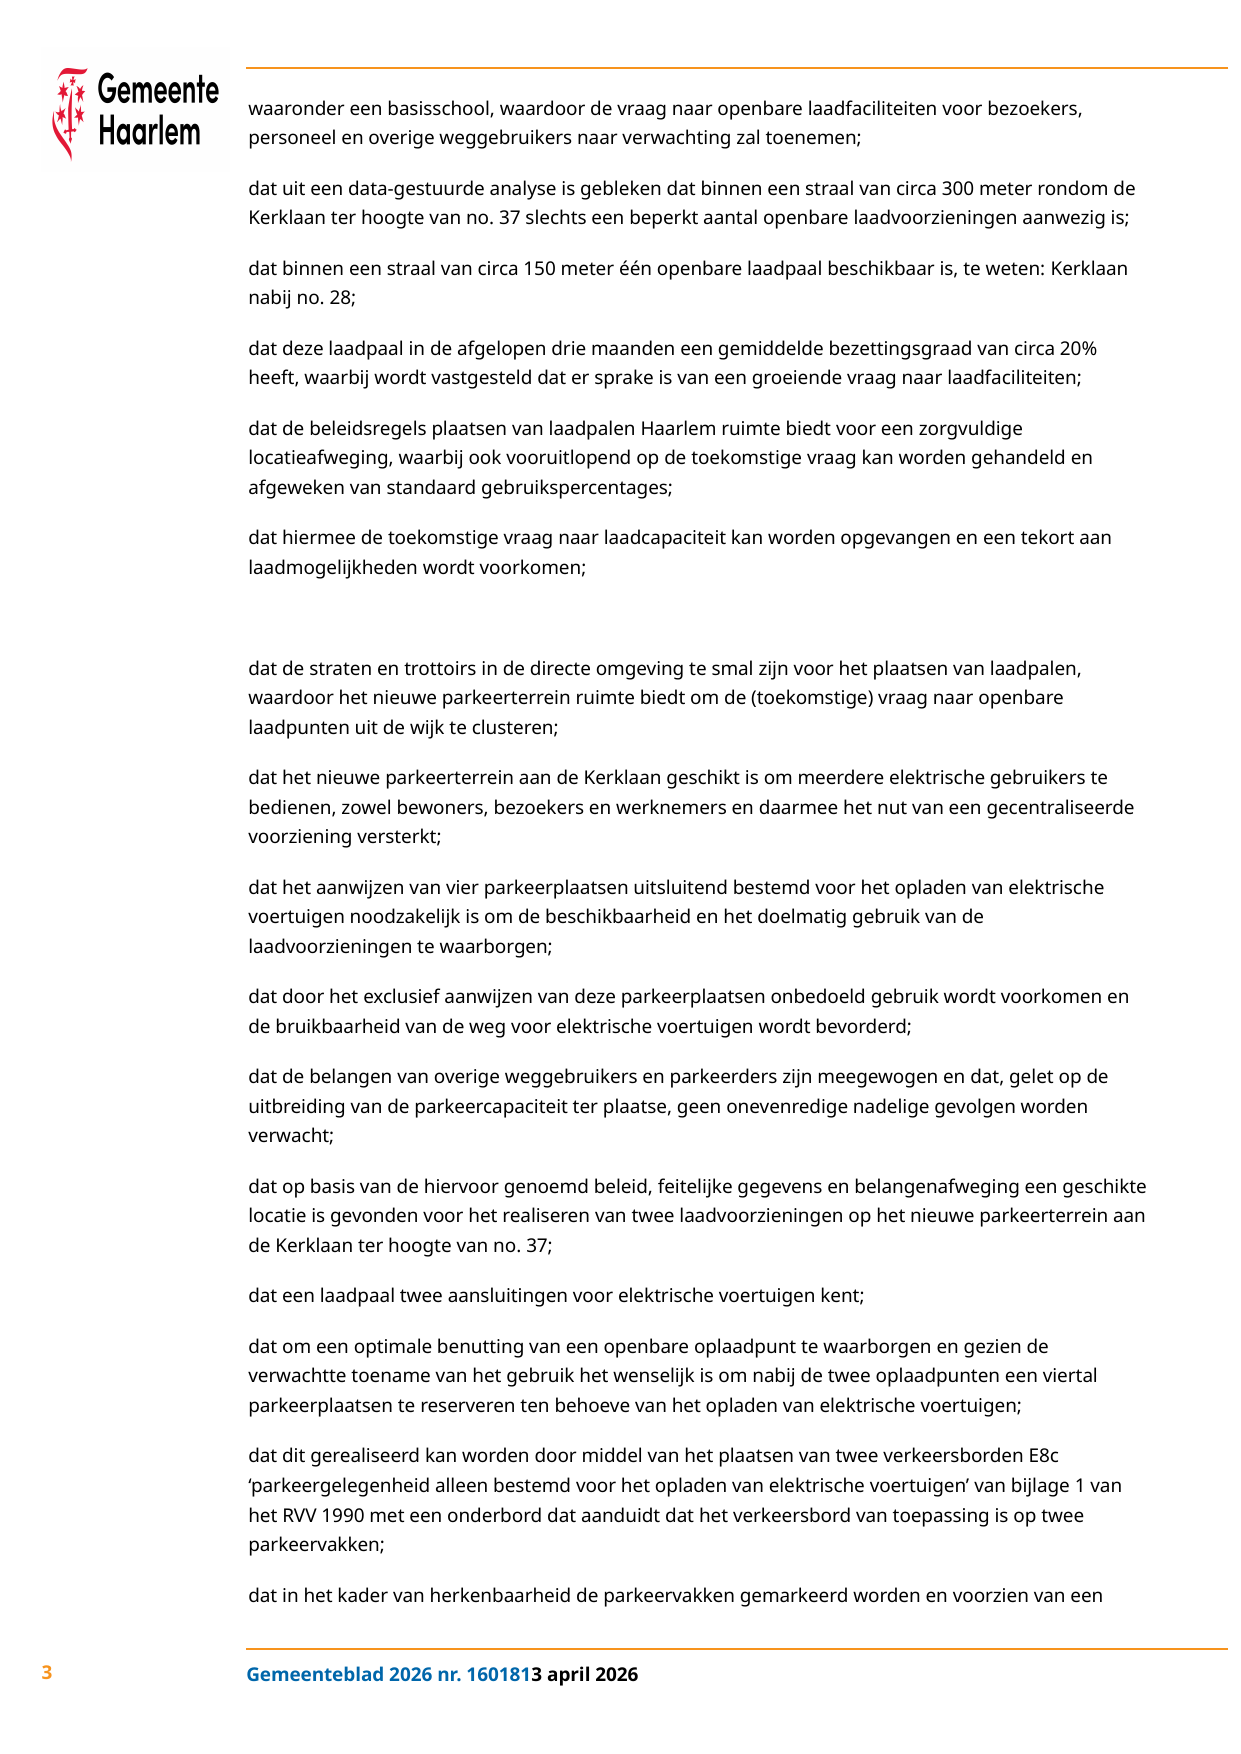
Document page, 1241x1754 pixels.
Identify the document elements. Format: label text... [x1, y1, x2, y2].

text dat hiermee de toekomstige vraag naar laadcapaciteit kan worden opgevangen en een tekort aan laadmogelijkheden wordt voorkomen; [248, 524, 1152, 580]
text dat door het exclusief aanwijzen van deze parkeerplaatsen onbedoeld gebruik wordt voorkomen en de bruikbaarheid van de weg voor elektrische voertuigen wordt bevorderd; [248, 983, 1152, 1039]
text waaronder een basisschool, waardoor de vraag naar openbare laadfaciliteiten voor bezoekers, personeel en overige weggebruikers naar verwachting zal toenemen; [248, 95, 1152, 150]
text dat dit gerealiseerd kan worden door middel van het plaatsen van twee verkeersborden E8c ‘parkeergelegenheid alleen bestemd voor het opladen van elektrische voertuigen’ van bijlage 1 van het RVV 1990 met een onderbord dat aanduidt dat het verkeersbord van toepassing is op twee parkeervakken; [248, 1443, 1152, 1557]
text dat deze laadpaal in de afgelopen drie maanden een gemiddelde bezettingsgraad van circa 20% heeft, waarbij wordt vastgesteld dat er sprake is van een groeiende vraag naar laadfaciliteiten; [248, 335, 1152, 390]
text dat de straten en trottoirs in de directe omgeving te smal zijn voor het plaatsen van laadpalen, waardoor het nieuwe parkeerterrein ruimte biedt om de (toekomstige) vraag naar openbare laadpunten uit de wijk te clusteren; [248, 655, 1152, 740]
text dat een laadpaal twee aansluitingen voor elektrische voertuigen kent; [248, 1283, 1152, 1308]
picture [41, 47, 231, 172]
text dat om een optimale benutting van een openbare oplaadpunt te waarborgen en gezien de verwachtte toename van het gebruik het wenselijk is om nabij de twee oplaadpunten een viertal parkeerplaatsen te reserveren ten behoeve van het opladen van elektrische voertuigen; [248, 1333, 1152, 1418]
text dat uit een data-gestuurde analyse is gebleken dat binnen een straal van circa 300 meter rondom de Kerklaan ter hoogte van no. 37 slechts een beperkt aantal openbare laadvoorzieningen aanwezig is; [248, 175, 1152, 230]
text dat binnen een straal van circa 150 meter één openbare laadpaal beschikbaar is, te weten: Kerklaan nabij no. 28; [248, 255, 1152, 310]
text dat op basis van de hiervoor genoemd beleid, feitelijke gegevens en belangenafweging een geschikte locatie is gevonden voor het realiseren van twee laadvoorzieningen op het nieuwe parkeerterrein aan de Kerklaan ter hoogte van no. 37; [248, 1173, 1152, 1258]
text dat de beleidsregels plaatsen van laadpalen Haarlem ruimte biedt voor een zorgvuldige locatieafweging, waarbij ook vooruitlopend op de toekomstige vraag kan worden gehandeld en afgeweken van standaard gebruikspercentages; [248, 415, 1152, 500]
text dat in het kader van herkenbaarheid de parkeervakken gemarkeerd worden en voorzien van een [248, 1582, 1152, 1608]
text dat de belangen van overige weggebruikers en parkeerders zijn meegewogen en dat, gelet op de uitbreiding van de parkeercapaciteit ter plaatse, geen onevenredige nadelige gevolgen worden verwacht; [248, 1063, 1152, 1148]
text dat het aanwijzen van vier parkeerplaatsen uitsluitend bestemd voor het opladen van elektrische voertuigen noodzakelijk is om de beschikbaarheid en het doelmatig gebruik van de laadvoorzieningen te waarborgen; [248, 874, 1152, 959]
text dat het nieuwe parkeerterrein aan de Kerklaan geschikt is om meerdere elektrische gebruikers te bedienen, zowel bewoners, bezoekers en werknemers en daarmee het nut van een gecentraliseerde voorziening versterkt; [248, 764, 1152, 849]
